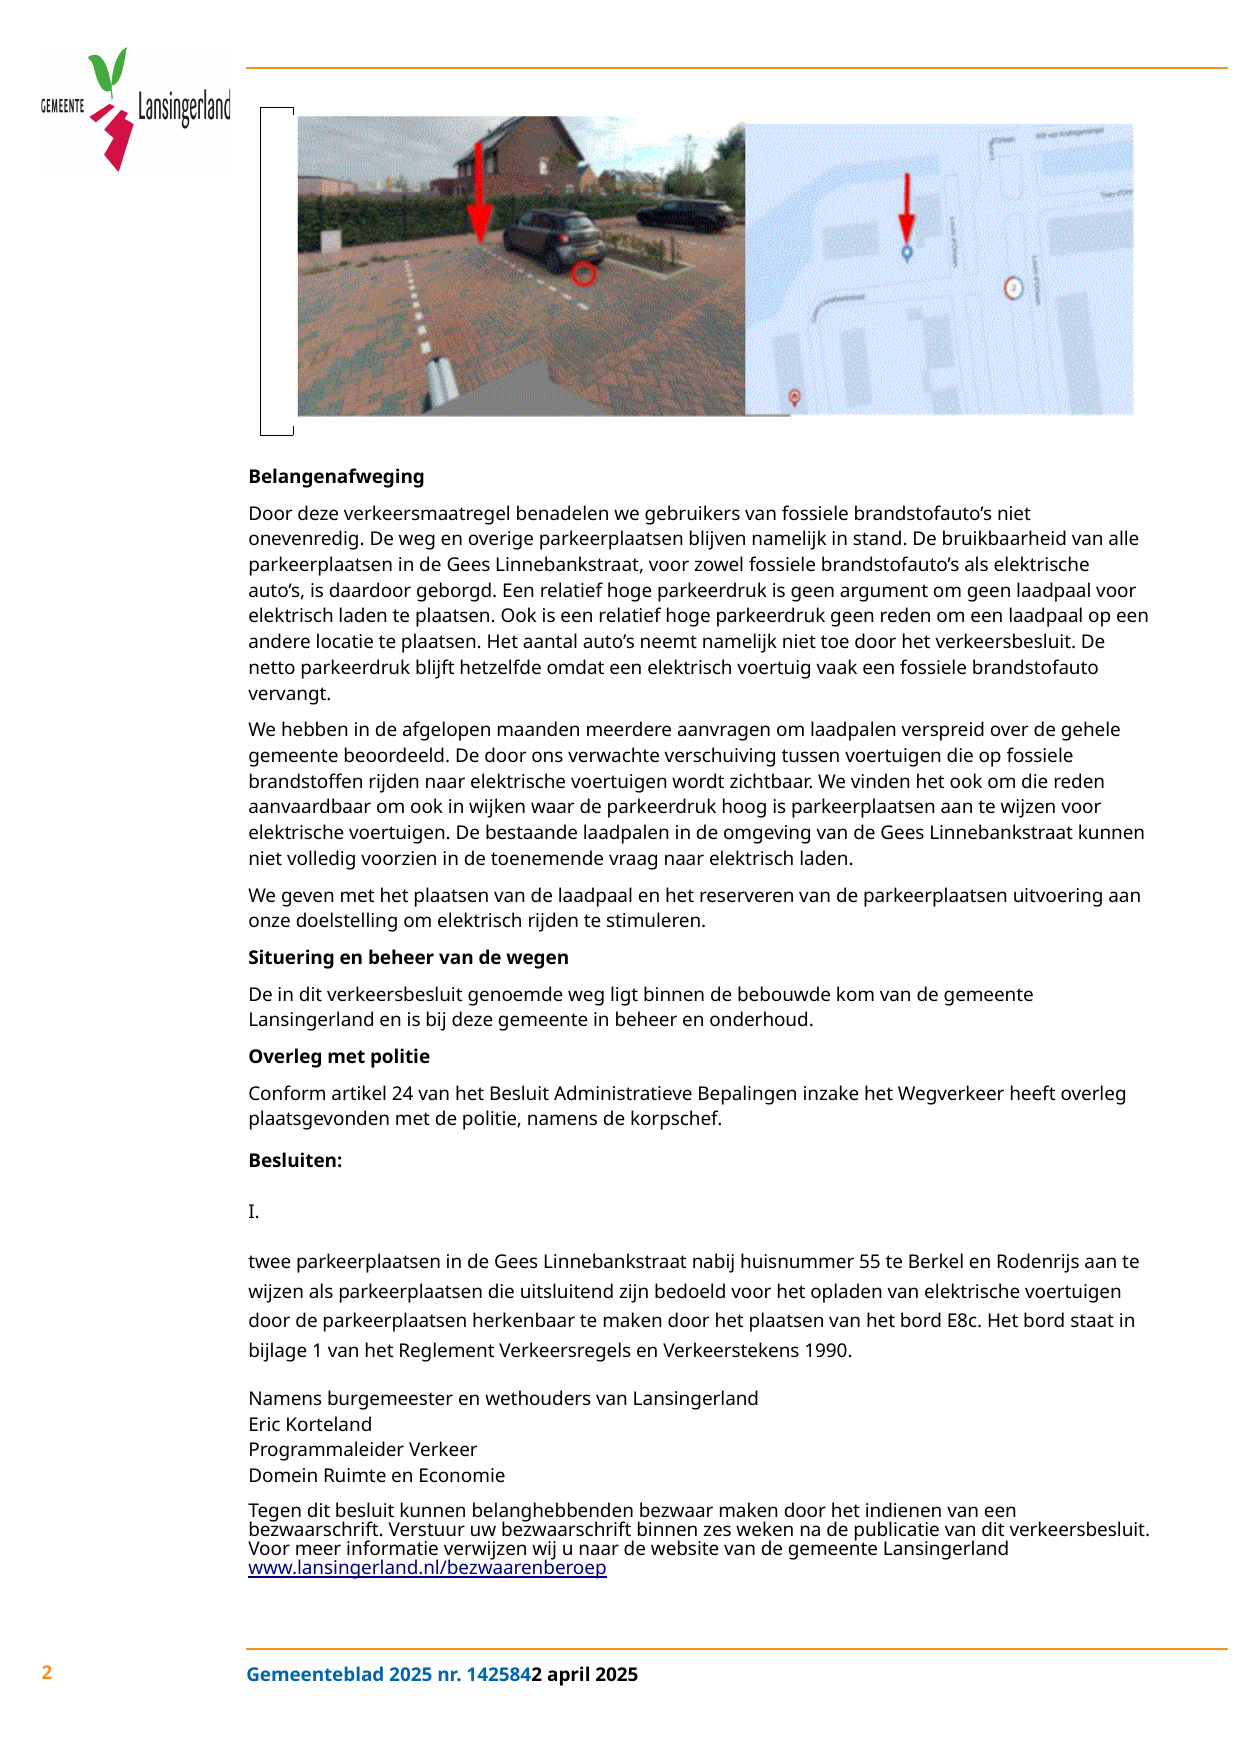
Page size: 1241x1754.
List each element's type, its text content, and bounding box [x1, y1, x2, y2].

picture [41, 47, 231, 172]
text I. [248, 1198, 1152, 1224]
text Besluiten: [248, 1148, 1152, 1173]
text twee parkeerplaatsen in de Gees Linnebankstraat nabij huisnummer 55 te Berkel en Rodenrijs aan te wijzen als parkeerplaatsen die uitsluitend zijn bedoeld voor het opladen van elektrische voertuigen door de parkeerplaatsen herkenbaar te maken door het plaatsen van het bord E8c. Het bord staat in bijlage 1 van het Reglement Verkeersregels en Verkeerstekens 1990. [248, 1248, 1152, 1363]
text De in dit verkeersbesluit genoemde weg ligt binnen de bebouwde kom van de gemeente Lansingerland en is bij deze gemeente in beheer en onderhoud. [248, 981, 1152, 1032]
text We hebben in de afgelopen maanden meerdere aanvragen om laadpalen verspreid over de gehele gemeente beoordeeld. De door ons verwachte verschuiving tussen voertuigen die op fossiele brandstoffen rijden naar elektrische voertuigen wordt zichtbaar. We vinden het ook om die reden aanvaardbaar om ook in wijken waar de parkeerdruk hoog is parkeerplaatsen aan te wijzen voor elektrische voertuigen. De bestaande laadpalen in de omgeving van de Gees Linnebankstraat kunnen niet volledig voorzien in de toenemende vraag naar elektrisch laden. [248, 716, 1152, 871]
text Conform artikel 24 van het Besluit Administratieve Bepalingen inzake het Wegverkeer heeft overleg plaatsgevonden met de politie, namens de korpschef. [248, 1080, 1152, 1131]
text Programmaleider Verkeer [248, 1436, 1152, 1462]
text Namens burgemeester en wethouders van Lansingerland [248, 1385, 1152, 1411]
text Situering en beheer van de wegen [248, 944, 1152, 970]
text Overleg met politie [248, 1043, 1152, 1069]
text We geven met het plaatsen van de laadpaal en het reserveren van de parkeerplaatsen uitvoering aan onze doelstelling om elektrisch rijden te stimuleren. [248, 882, 1152, 933]
text Belangenafweging [248, 463, 1152, 489]
text Domein Ruimte en Economie [248, 1462, 1152, 1488]
text Eric Korteland [248, 1411, 1152, 1436]
text Door deze verkeersmaatregel benadelen we gebruikers van fossiele brandstofauto’s niet onevenredig. De weg en overige parkeerplaatsen blijven namelijk in stand. De bruikbaarheid van alle parkeerplaatsen in de Gees Linnebankstraat, voor zowel fossiele brandstofauto’s als elektrische auto’s, is daardoor geborgd. Een relatief hoge parkeerdruk is geen argument om geen laadpaal voor elektrisch laden te plaatsen. Ook is een relatief hoge parkeerdruk geen reden om een laadpaal op een andere locatie te plaatsen. Het aantal auto’s neemt namelijk niet toe door het verkeersbesluit. De netto parkeerdruk blijft hetzelfde omdat een elektrisch voertuig vaak een fossiele brandstofauto vervangt. [248, 500, 1152, 706]
picture [268, 115, 1155, 426]
text Tegen dit besluit kunnen belanghebbenden bezwaar maken door het indienen van een bezwaarschrift. Verstuur uw bezwaarschrift binnen zes weken na de publicatie van dit verkeersbesluit. Voor meer informatie verwijzen wij u naar de website van de gemeente Lansingerland www.lansingerland.nl/bezwaarenberoep [248, 1502, 1152, 1579]
